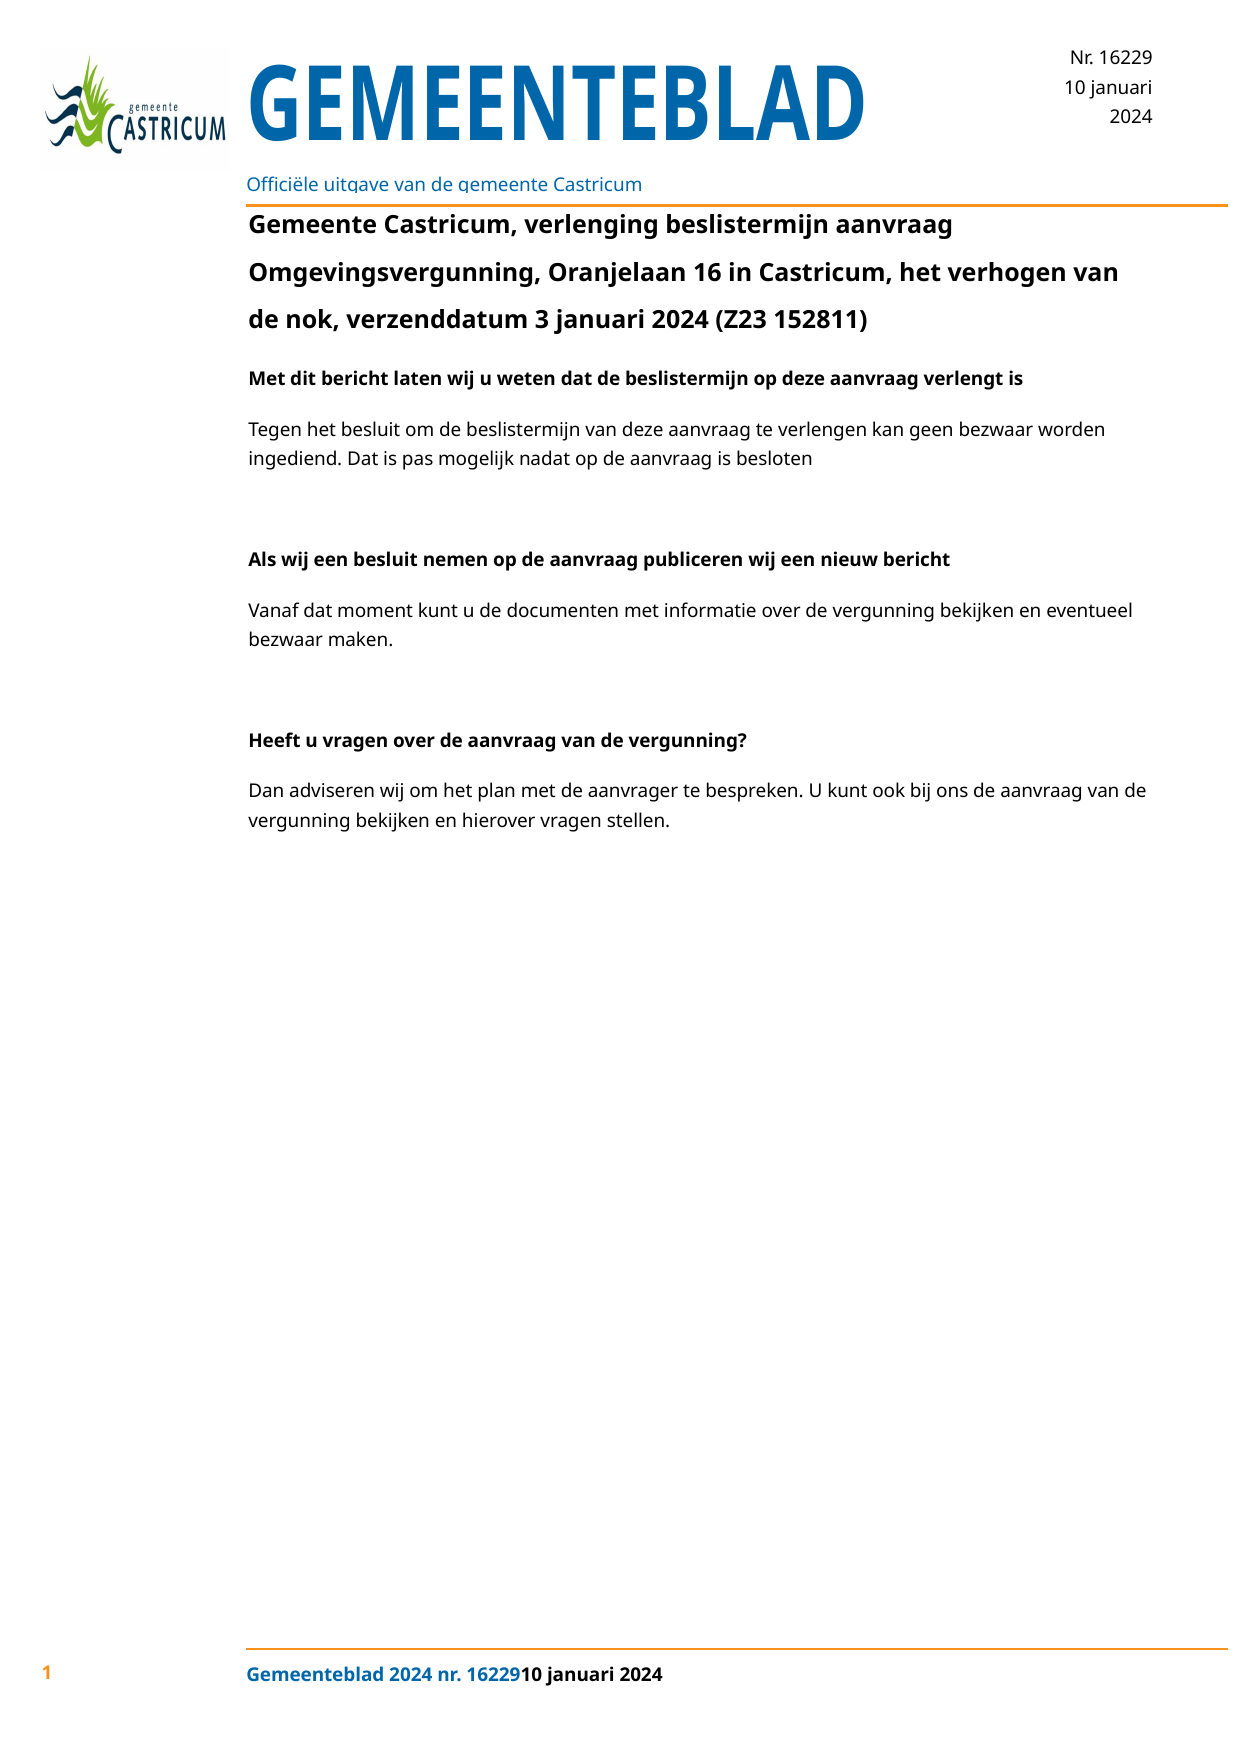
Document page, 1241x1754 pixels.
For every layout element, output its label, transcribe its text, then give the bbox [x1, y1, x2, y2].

text Dan adviseren wij om het plan met de aanvrager te bespreken. U kunt ook bij ons de aanvraag van de vergunning bekijken en hierover vragen stellen. [248, 778, 1152, 833]
text Tegen het besluit om de beslistermijn van deze aanvraag te verlengen kan geen bezwaar worden ingediend. Dat is pas mogelijk nadat op de aanvraag is besloten [248, 416, 1152, 471]
text Met dit bericht laten wij u weten dat de beslistermijn op deze aanvraag verlengt is [248, 366, 1152, 391]
text Gemeente Castricum, verlenging beslistermijn aanvraag Omgevingsvergunning, Oranjelaan 16 in Castricum, het verhogen van de nok, verzenddatum 3 januari 2024 (Z23 152811) [248, 207, 1152, 336]
text Vanaf dat moment kunt u de documenten met informatie over de vergunning bekijken en eventueel bezwaar maken. [248, 597, 1152, 652]
text Als wij een besluit nemen op de aanvraag publiceren wij een nieuw bericht [248, 546, 1152, 572]
text Heeft u vragen over de aanvraag van de vergunning? [248, 727, 1152, 753]
picture [41, 47, 231, 172]
